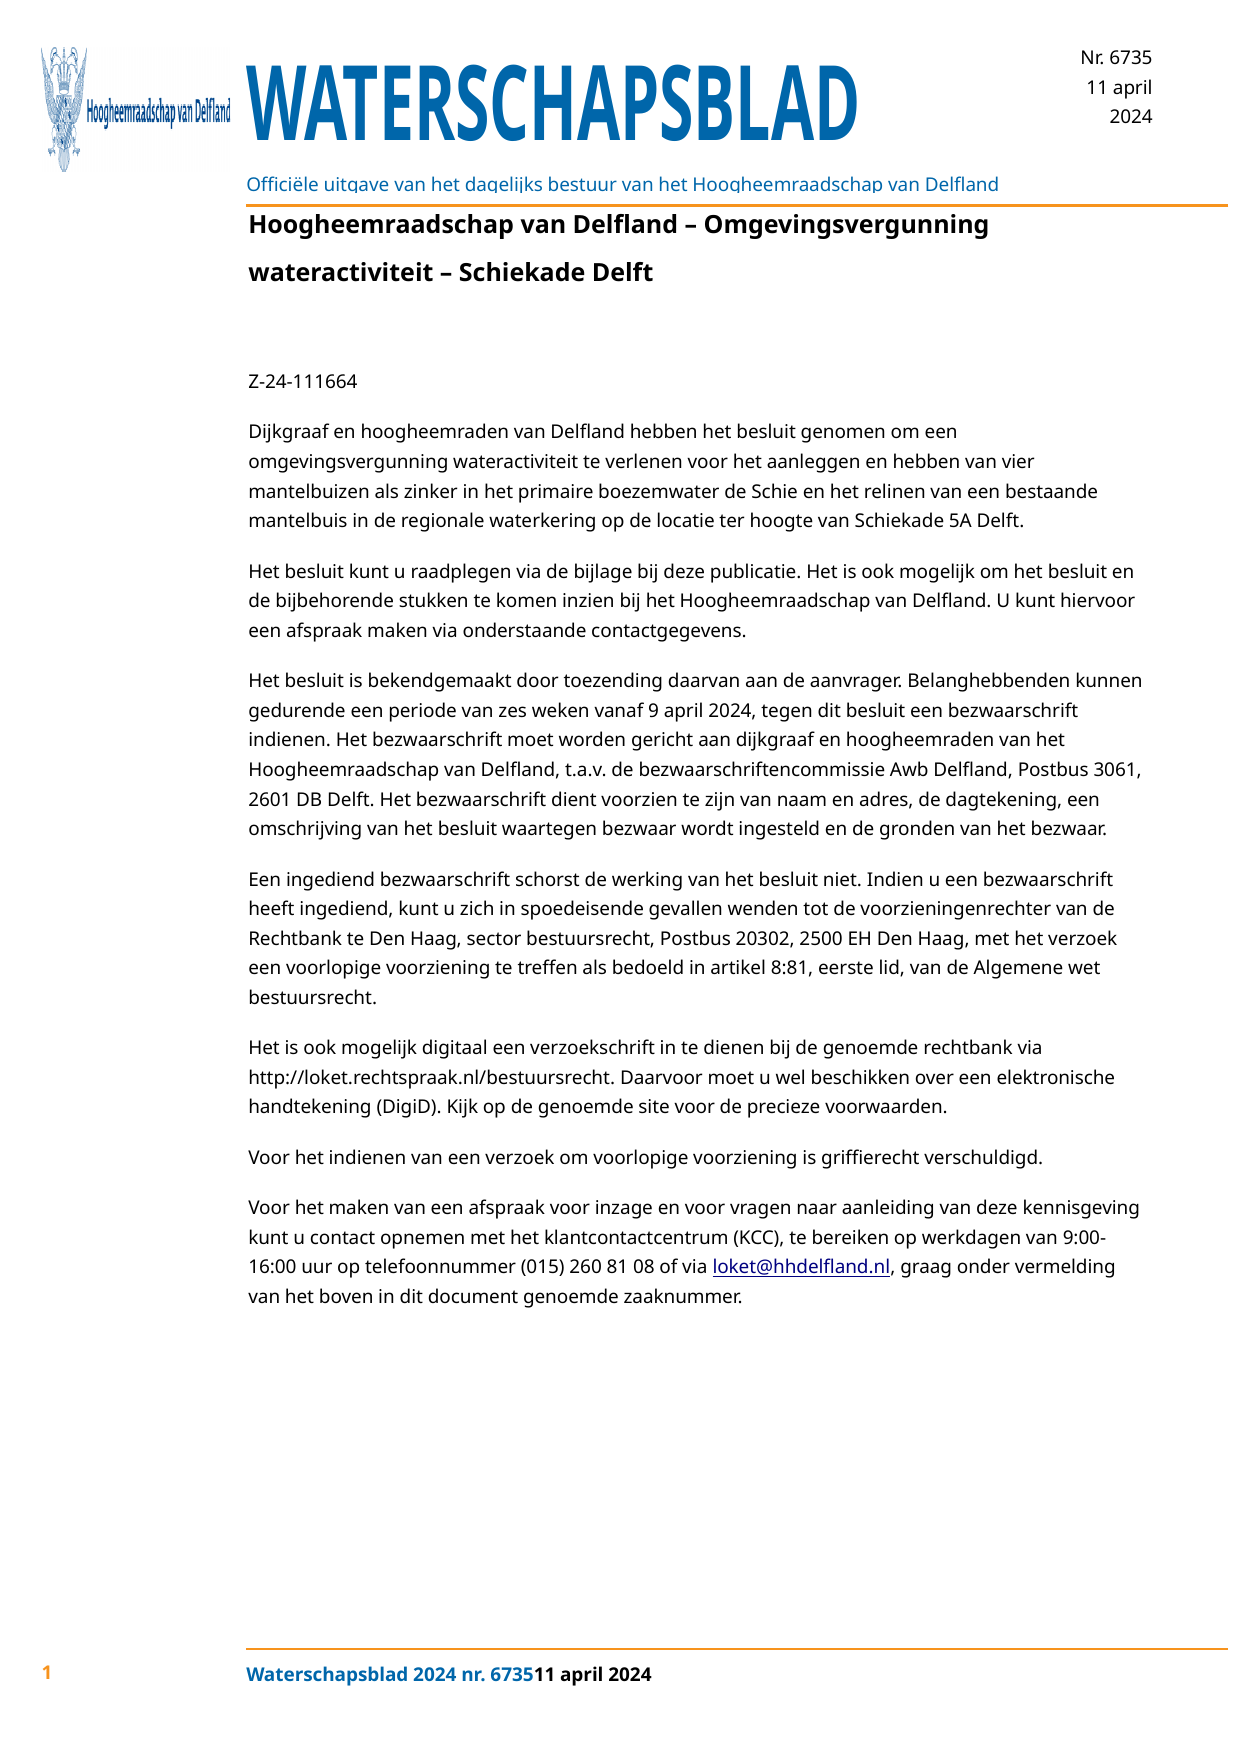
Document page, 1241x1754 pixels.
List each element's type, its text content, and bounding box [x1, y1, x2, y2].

text Z-24-111664 [248, 368, 1152, 394]
text Dijkgraaf en hoogheemraden van Delfland hebben het besluit genomen om een omgevingsvergunning wateractiviteit te verlenen voor het aanleggen en hebben van vier mantelbuizen als zinker in het primaire boezemwater de Schie en het relinen van een bestaande mantelbuis in de regionale waterkering op de locatie ter hoogte van Schiekade 5A Delft. [248, 419, 1152, 533]
text Een ingediend bezwaarschrift schorst de werking van het besluit niet. Indien u een bezwaarschrift heeft ingediend, kunt u zich in spoedeisende gevallen wenden tot de voorzieningenrechter van de Rechtbank te Den Haag, sector bestuursrecht, Postbus 20302, 2500 EH Den Haag, met het verzoek een voorlopige voorziening te treffen als bedoeld in artikel 8:81, eerste lid, van de Algemene wet bestuursrecht. [248, 866, 1152, 1010]
text Voor het indienen van een verzoek om voorlopige voorziening is griffierecht verschuldigd. [248, 1144, 1152, 1170]
picture [41, 47, 231, 172]
text Het is ook mogelijk digitaal een verzoekschrift in te dienen bij de genoemde rechtbank via http://loket.rechtspraak.nl/bestuursrecht. Daarvoor moet u wel beschikken over een elektronische handtekening (DigiD). Kijk op de genoemde site voor de precieze voorwaarden. [248, 1034, 1152, 1119]
text Voor het maken van een afspraak voor inzage en voor vragen naar aanleiding van deze kennisgeving kunt u contact opnemen met het klantcontactcentrum (KCC), te bereiken op werkdagen van 9:00-16:00 uur op telefoonnummer (015) 260 81 08 of via loket@hhdelfland.nl, graag onder vermelding van het boven in dit document genoemde zaaknummer. [248, 1194, 1152, 1309]
text Hoogheemraadschap van Delfland – Omgevingsvergunning wateractiviteit – Schiekade Delft [248, 207, 1152, 288]
text Het besluit kunt u raadplegen via de bijlage bij deze publicatie. Het is ook mogelijk om het besluit en de bijbehorende stukken te komen inzien bij het Hoogheemraadschap van Delfland. U kunt hiervoor een afspraak maken via onderstaande contactgegevens. [248, 558, 1152, 643]
text Het besluit is bekendgemaakt door toezending daarvan aan de aanvrager. Belanghebbenden kunnen gedurende een periode van zes weken vanaf 9 april 2024, tegen dit besluit een bezwaarschrift indienen. Het bezwaarschrift moet worden gericht aan dijkgraaf en hoogheemraden van het Hoogheemraadschap van Delfland, t.a.v. de bezwaarschriftencommissie Awb Delfland, Postbus 3061, 2601 DB Delft. Het bezwaarschrift dient voorzien te zijn van naam en adres, de dagtekening, een omschrijving van het besluit waartegen bezwaar wordt ingesteld en de gronden van het bezwaar. [248, 667, 1152, 841]
